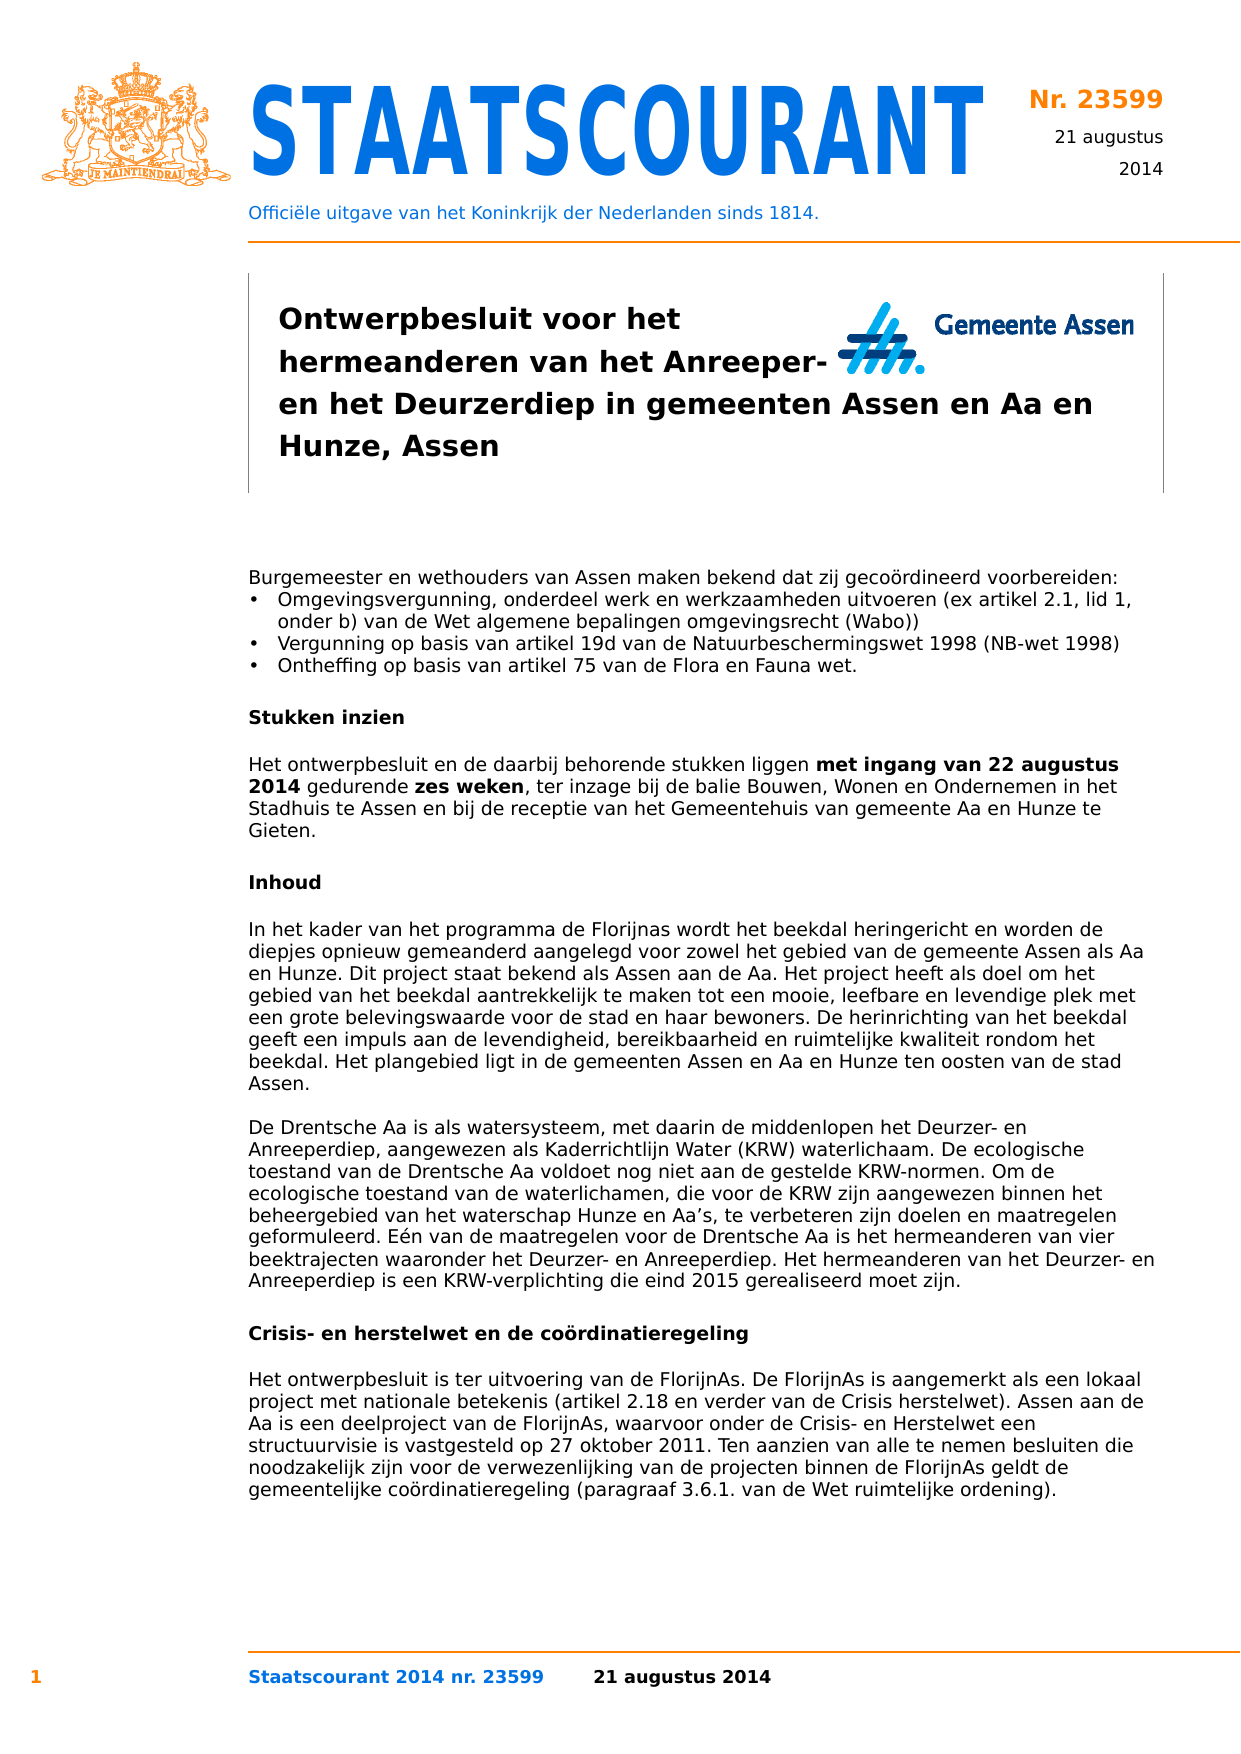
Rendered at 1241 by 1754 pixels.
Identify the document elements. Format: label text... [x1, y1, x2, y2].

picture [41, 62, 231, 186]
table_header STAATSCOURANT [248, 62, 998, 203]
text • Ontheffing op basis van artikel 75 van de Flora en Fauna wet. [248, 655, 1163, 677]
subtitle Ontwerpbesluit voor het hermeanderen van het Anreeper- en het Deurzerdiep in gemeenten Assen en Aa en Hunze, Assen [249, 273, 1163, 493]
text In het kader van het programma de Florijnas wordt het beekdal heringericht en worden de diepjes opnieuw gemeanderd aangelegd voor zowel het gebied van de gemeente Assen als Aa en Hunze. Dit project staat bekend als Assen aan de Aa. Het project heeft als doel om het gebied van het beekdal aantrekkelijk te maken tot een mooie, leefbare en levendige plek met een grote belevingswaarde voor de stad en haar bewoners. De herinrichting van het beekdal geeft een impuls aan de levendigheid, bereikbaarheid en ruimtelijke kwaliteit rondom het beekdal. Het plangebied ligt in de gemeenten Assen en Aa en Hunze ten oosten van de stad Assen. [248, 919, 1163, 1095]
table_cell Officiële uitgave van het Koninkrijk der Nederlanden sinds 1814. [248, 203, 1240, 241]
table_header [25, 62, 248, 241]
picture [838, 302, 1134, 374]
table_cell 2014 [998, 153, 1240, 203]
text • Omgevingsvergunning, onderdeel werk en werkzaamheden uitvoeren (ex artikel 2.1, lid 1, onder b) van de Wet algemene bepalingen omgevingsrecht (Wabo)) [248, 589, 1163, 633]
table_header Nr. 23599 [998, 62, 1240, 121]
subtitle Inhoud [248, 872, 1163, 894]
subtitle Stukken inzien [248, 707, 1163, 729]
text • Vergunning op basis van artikel 19d van de Natuurbeschermingswet 1998 (NB-wet 1998) [248, 633, 1163, 655]
text Het ontwerpbesluit en de daarbij behorende stukken liggen met ingang van 22 augustus 2014 gedurende zes weken, ter inzage bij de balie Bouwen, Wonen en Ondernemen in het Stadhuis te Assen en bij de receptie van het Gemeentehuis van gemeente Aa en Hunze te Gieten. [248, 754, 1163, 842]
text De Drentsche Aa is als watersysteem, met daarin de middenlopen het Deurzer- en Anreeperdiep, aangewezen als Kaderrichtlijn Water (KRW) waterlichaam. De ecologische toestand van de Drentsche Aa voldoet nog niet aan de gestelde KRW-normen. Om de ecologische toestand van de waterlichamen, die voor de KRW zijn aangewezen binnen het beheergebied van het waterschap Hunze en Aa’s, te verbeteren zijn doelen en maatregelen geformuleerd. Eén van de maatregelen voor de Drentsche Aa is het hermeanderen van vier beektrajecten waaronder het Deurzer- en Anreeperdiep. Het hermeanderen van het Deurzer- en Anreeperdiep is een KRW-verplichting die eind 2015 gerealiseerd moet zijn. [248, 1117, 1163, 1292]
text Het ontwerpbesluit is ter uitvoering van de FlorijnAs. De FlorijnAs is aangemerkt als een lokaal project met nationale betekenis (artikel 2.18 en verder van de Crisis herstelwet). Assen aan de Aa is een deelproject van de FlorijnAs, waarvoor onder de Crisis- en Herstelwet een structuurvisie is vastgesteld op 27 oktober 2011. Ten aanzien van alle te nemen besluiten die noodzakelijk zijn voor de verwezenlijking van de projecten binnen de FlorijnAs geldt de gemeentelijke coördinatieregeling (paragraaf 3.6.1. van de Wet ruimtelijke ordening). [248, 1369, 1163, 1501]
subtitle Crisis- en herstelwet en de coördinatieregeling [248, 1322, 1163, 1344]
table_cell 21 augustus [998, 121, 1240, 153]
text Burgemeester en wethouders van Assen maken bekend dat zij gecoördineerd voorbereiden: [248, 567, 1163, 589]
